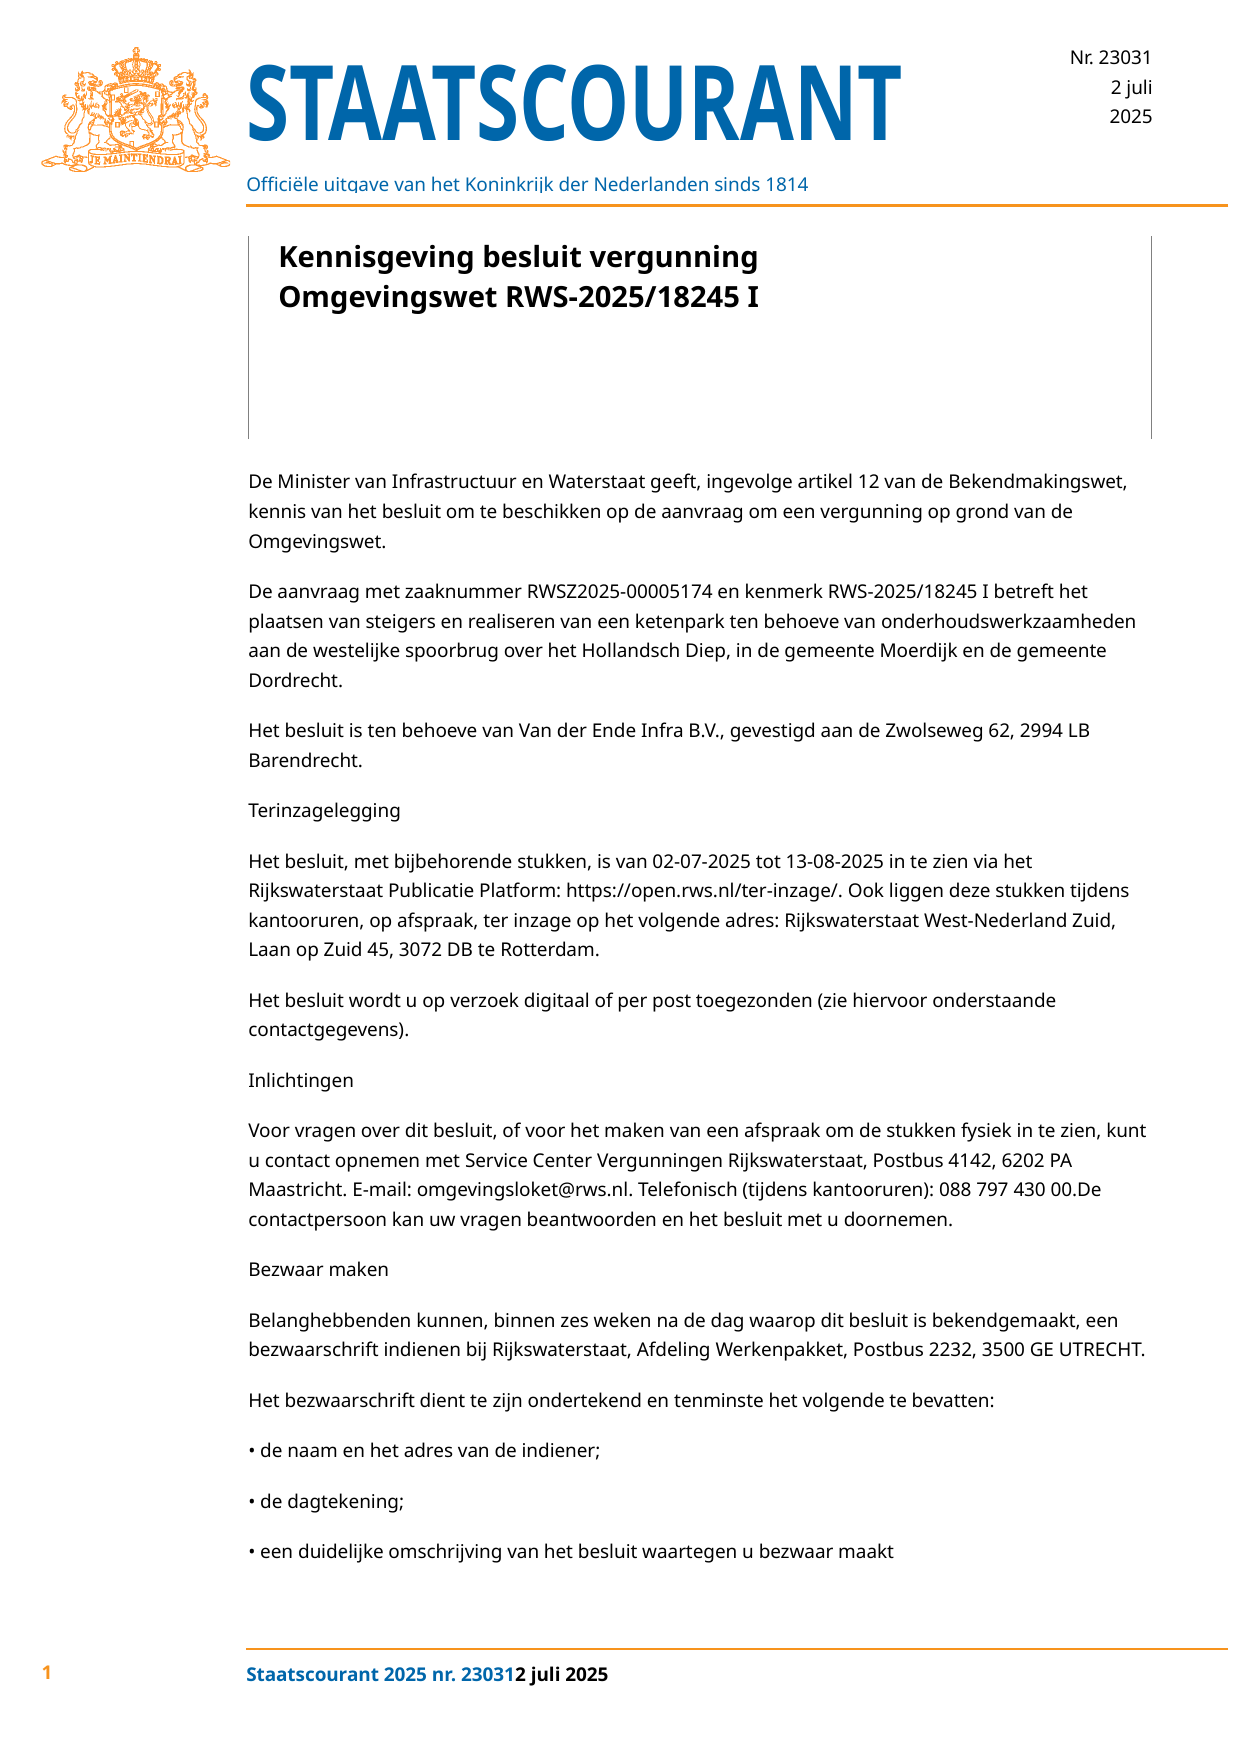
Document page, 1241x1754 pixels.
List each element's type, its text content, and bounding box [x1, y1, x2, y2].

text Het besluit wordt u op verzoek digitaal of per post toegezonden (zie hiervoor onderstaande contactgegevens). [248, 987, 1152, 1042]
text De Minister van Infrastructuur en Waterstaat geeft, ingevolge artikel 12 van de Bekendmakingswet, kennis van het besluit om te beschikken op de aanvraag om een vergunning op grond van de Omgevingswet. [248, 469, 1152, 553]
table_header [1090, 236, 1151, 413]
text • de dagtekening; [248, 1488, 1152, 1513]
table_header [850, 414, 1151, 439]
text De aanvraag met zaaknummer RWSZ2025-00005174 en kenmerk RWS-2025/18245 I betreft het plaatsen van steigers en realiseren van een ketenpark ten behoeve van onderhoudswerkzaamheden aan de westelijke spoorbrug over het Hollandsch Diep, in de gemeente Moerdijk en de gemeente Dordrecht. [248, 578, 1152, 693]
text Bezwaar maken [248, 1257, 1152, 1282]
text • de naam en het adres van de indiener; [248, 1437, 1152, 1463]
text Het bezwaarschrift dient te zijn ondertekend en tenminste het volgende te bevatten: [248, 1387, 1152, 1413]
text Terinzagelegging [248, 797, 1152, 823]
picture [912, 236, 1090, 414]
text Inlichtingen [248, 1067, 1152, 1093]
picture [41, 47, 231, 172]
text Het besluit is ten behoeve van Van der Ende Infra B.V., gevestigd aan de Zwolseweg 62, 2994 LB Barendrecht. [248, 717, 1152, 773]
text • een duidelijke omschrijving van het besluit waartegen u bezwaar maakt [248, 1538, 1152, 1564]
text Belanghebbenden kunnen, binnen zes weken na de dag waarop dit besluit is bekendgemaakt, een bezwaarschrift indienen bij Rijkswaterstaat, Afdeling Werkenpakket, Postbus 2232, 3500 GE UTRECHT. [248, 1307, 1152, 1362]
table_header [850, 236, 912, 413]
text Het besluit, met bijbehorende stukken, is van 02-07-2025 tot 13-08-2025 in te zien via het Rijkswaterstaat Publicatie Platform: https://open.rws.nl/ter-inzage/. Ook liggen deze stukken tijdens kantooruren, op afspraak, ter inzage op het volgende adres: Rijkswaterstaat West-Nederland Zuid, Laan op Zuid 45, 3072 DB te Rotterdam. [248, 848, 1152, 962]
text Voor vragen over dit besluit, of voor het maken van een afspraak om de stukken fysiek in te zien, kunt u contact opnemen met Service Center Vergunningen Rijkswaterstaat, Postbus 4142, 6202 PA Maastricht. E-mail: omgevingsloket@rws.nl. Telefonisch (tijdens kantooruren): 088 797 430 00.De contactpersoon kan uw vragen beantwoorden en het besluit met u doornemen. [248, 1117, 1152, 1232]
table_header Kennisgeving besluit vergunning Omgevingswet RWS-2025/18245 I [249, 236, 850, 439]
